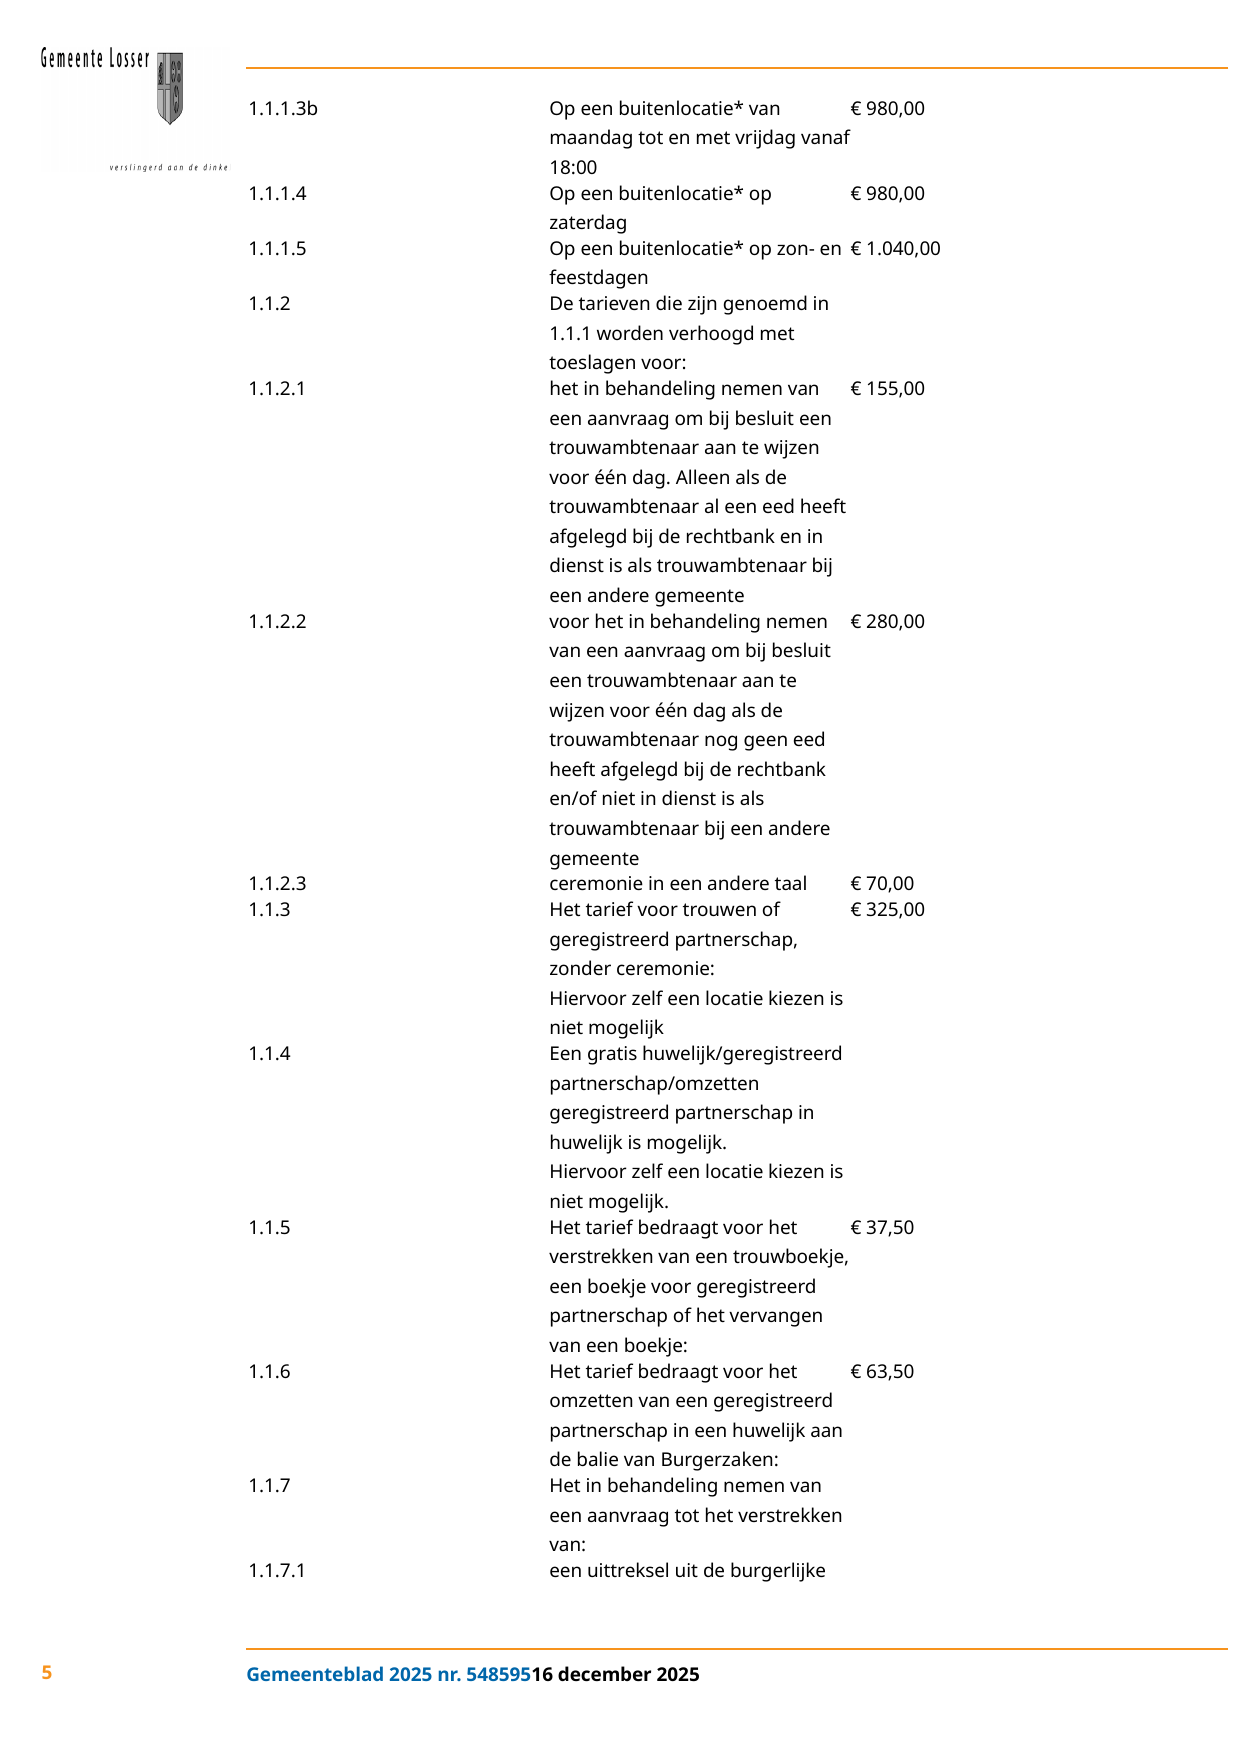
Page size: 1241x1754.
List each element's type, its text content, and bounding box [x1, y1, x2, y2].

table_cell 1.1.7.1 [248, 1557, 549, 1583]
picture [41, 47, 231, 172]
table_cell 1.1.4 [248, 1040, 549, 1214]
table_cell ceremonie in een andere taal [549, 870, 850, 896]
table_cell 1.1.1.5 [248, 235, 549, 290]
table_cell Op een buitenlocatie* op zaterdag [549, 180, 850, 235]
table_cell 1.1.2.1 [248, 375, 549, 608]
table_cell voor het in behandeling nemen van een aanvraag om bij besluit een trouwambtenaar aan te wijzen voor één dag als de trouwambtenaar nog geen eed heeft afgelegd bij de rechtbank en/of niet in dienst is als trouwambtenaar bij een andere gemeente [549, 608, 850, 870]
table_cell 1.1.2.2 [248, 608, 549, 870]
table_cell 1.1.1.4 [248, 180, 549, 235]
table_cell € 70,00 [850, 870, 1152, 896]
table_cell € 325,00 [850, 896, 1152, 1040]
table_cell 1.1.2.3 [248, 870, 549, 896]
table_cell [850, 1473, 1152, 1557]
table_cell € 280,00 [850, 608, 1152, 870]
table_cell € 37,50 [850, 1214, 1152, 1358]
table_cell Op een buitenlocatie* van maandag tot en met vrijdag vanaf 18:00 [549, 95, 850, 180]
table_cell [850, 1557, 1152, 1583]
table_cell een uittreksel uit de burgerlijke [549, 1557, 850, 1583]
table_cell 1.1.7 [248, 1473, 549, 1557]
table_cell 1.1.6 [248, 1358, 549, 1472]
table_cell € 1.040,00 [850, 235, 1152, 290]
table_cell De tarieven die zijn genoemd in 1.1.1 worden verhoogd met toeslagen voor: [549, 290, 850, 375]
table_cell 1.1.3 [248, 896, 549, 1040]
table_cell 1.1.5 [248, 1214, 549, 1358]
table_cell € 980,00 [850, 95, 1152, 180]
table_cell Het in behandeling nemen van een aanvraag tot het verstrekken van: [549, 1473, 850, 1557]
table_cell Het tarief voor trouwen of geregistreerd partnerschap, zonder ceremonie: Hiervoor zelf een locatie kiezen is niet mogelijk [549, 896, 850, 1040]
table_cell Een gratis huwelijk/geregistreerd partnerschap/omzetten geregistreerd partnerschap in huwelijk is mogelijk. Hiervoor zelf een locatie kiezen is niet mogelijk. [549, 1040, 850, 1214]
table_cell € 155,00 [850, 375, 1152, 608]
table_cell € 980,00 [850, 180, 1152, 235]
table_cell [850, 290, 1152, 375]
table_cell 1.1.2 [248, 290, 549, 375]
table_cell Het tarief bedraagt voor het verstrekken van een trouwboekje, een boekje voor geregistreerd partnerschap of het vervangen van een boekje: [549, 1214, 850, 1358]
table_cell Op een buitenlocatie* op zon- en feestdagen [549, 235, 850, 290]
table_cell het in behandeling nemen van een aanvraag om bij besluit een trouwambtenaar aan te wijzen voor één dag. Alleen als de trouwambtenaar al een eed heeft afgelegd bij de rechtbank en in dienst is als trouwambtenaar bij een andere gemeente [549, 375, 850, 608]
table_cell 1.1.1.3b [248, 95, 549, 180]
table_cell [850, 1040, 1152, 1214]
table_cell Het tarief bedraagt voor het omzetten van een geregistreerd partnerschap in een huwelijk aan de balie van Burgerzaken: [549, 1358, 850, 1472]
table_cell € 63,50 [850, 1358, 1152, 1472]
